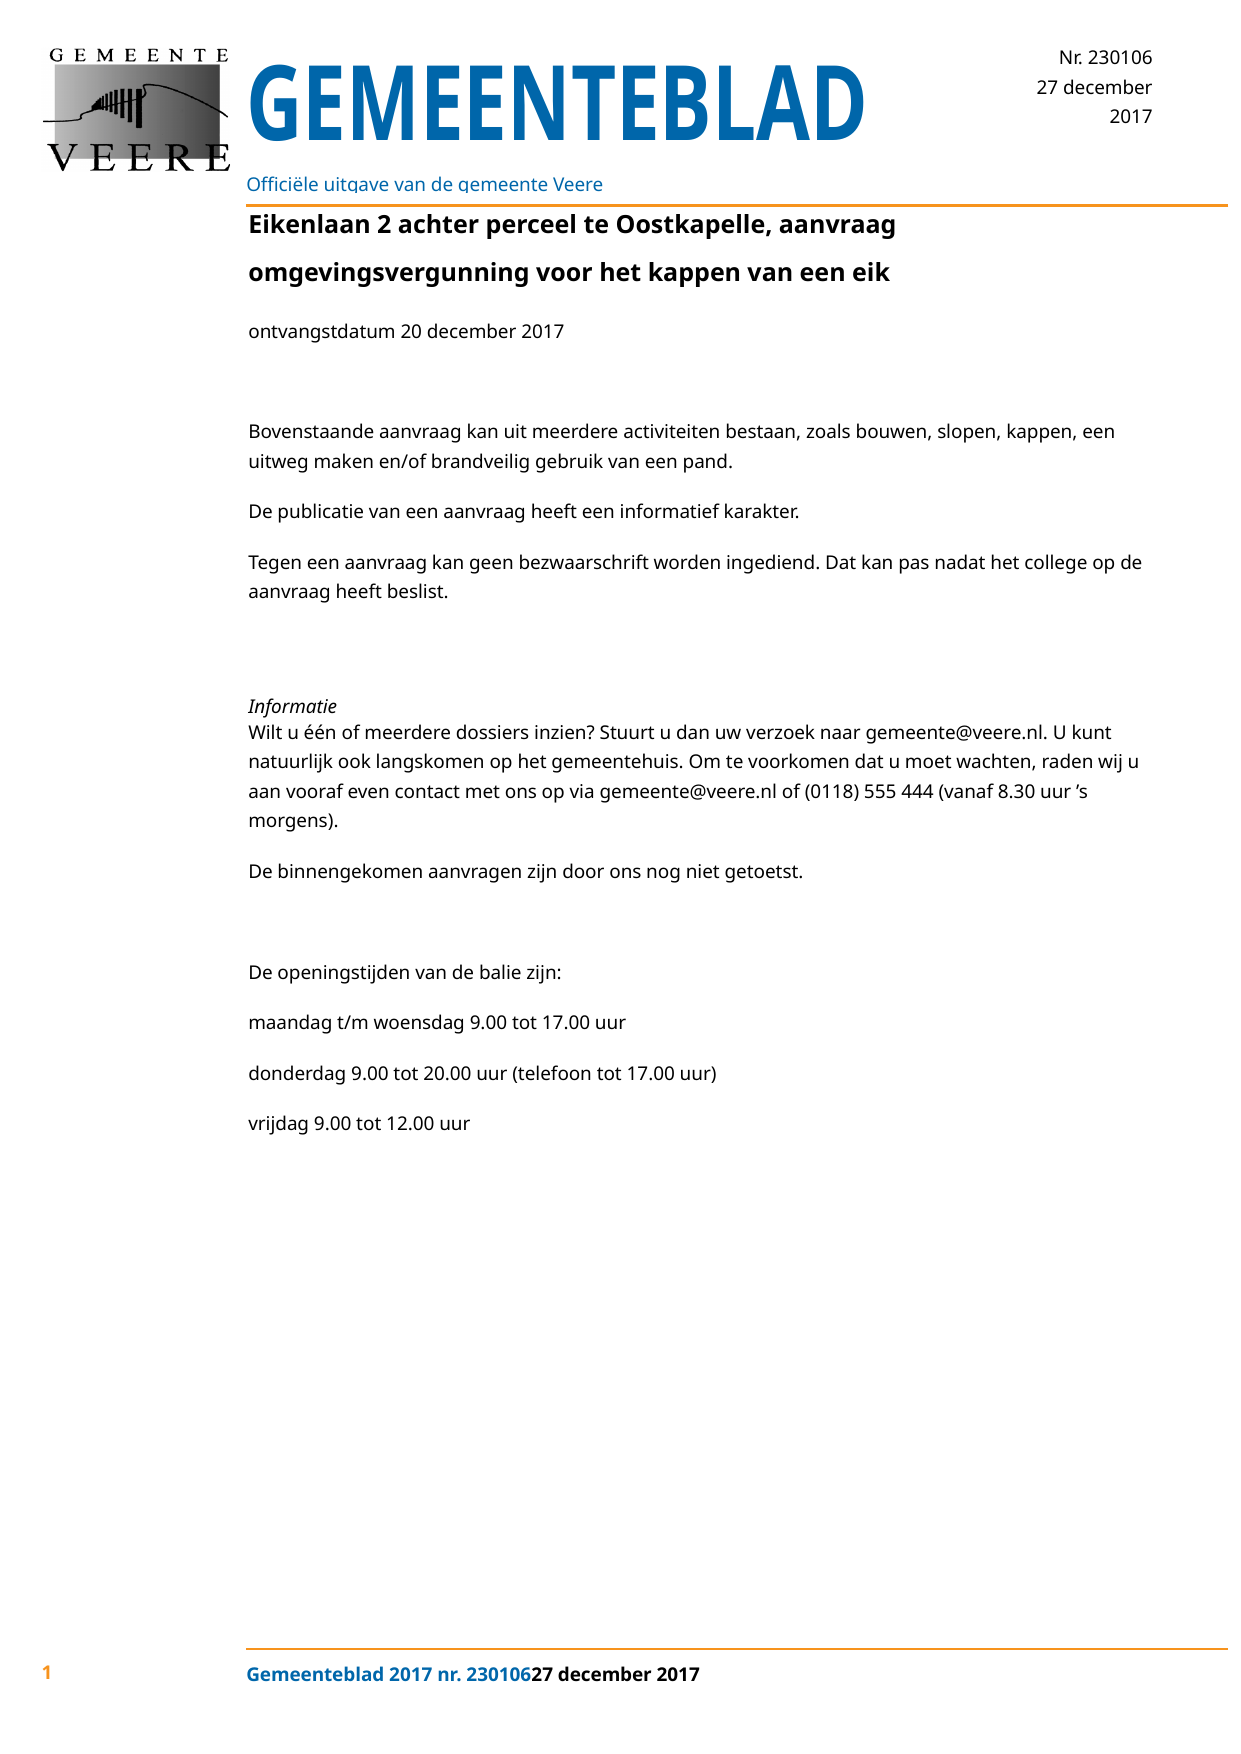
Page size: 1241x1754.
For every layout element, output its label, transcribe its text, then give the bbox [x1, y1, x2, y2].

text De binnengekomen aanvragen zijn door ons nog niet getoetst. [248, 858, 1152, 884]
text De openingstijden van de balie zijn: [248, 959, 1152, 984]
text vrijdag 9.00 tot 12.00 uur [248, 1110, 1152, 1136]
text ontvangstdatum 20 december 2017 [248, 318, 1152, 344]
text maandag t/m woensdag 9.00 tot 17.00 uur [248, 1009, 1152, 1035]
text donderdag 9.00 tot 20.00 uur (telefoon tot 17.00 uur) [248, 1060, 1152, 1085]
text De publicatie van een aanvraag heeft een informatief karakter. [248, 499, 1152, 524]
text Wilt u één of meerdere dossiers inzien? Stuurt u dan uw verzoek naar gemeente@veere.nl. U kunt natuurlijk ook langskomen op het gemeentehuis. Om te voorkomen dat u moet wachten, raden wij u aan vooraf even contact met ons op via gemeente@veere.nl of (0118) 555 444 (vanaf 8.30 uur ’s morgens). [248, 719, 1152, 833]
text Bovenstaande aanvraag kan uit meerdere activiteiten bestaan, zoals bouwen, slopen, kappen, een uitweg maken en/of brandveilig gebruik van een pand. [248, 419, 1152, 474]
text Informatie [248, 693, 1152, 719]
text Tegen een aanvraag kan geen bezwaarschrift worden ingediend. Dat kan pas nadat het college op de aanvraag heeft beslist. [248, 549, 1152, 604]
text Eikenlaan 2 achter perceel te Oostkapelle, aanvraag omgevingsvergunning voor het kappen van een eik [248, 207, 1152, 288]
picture [41, 47, 231, 172]
